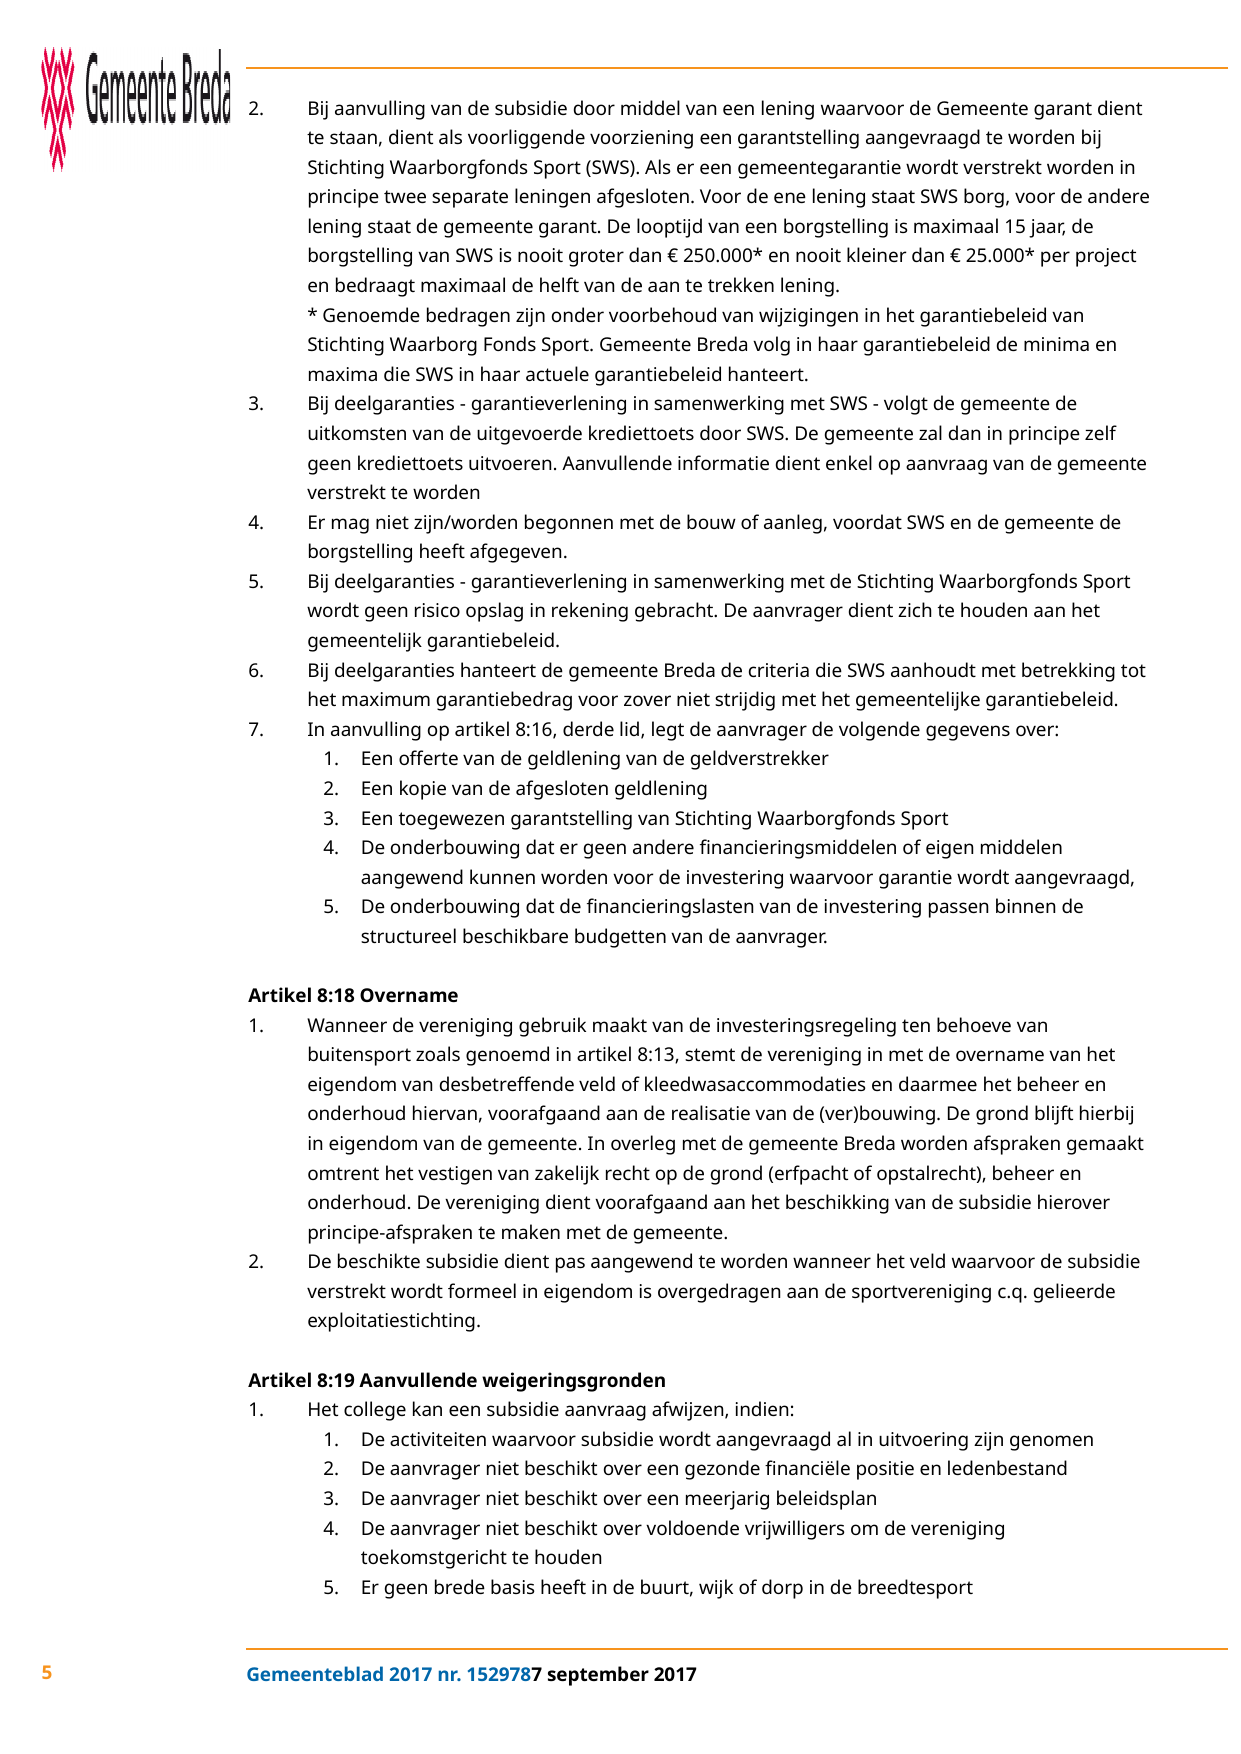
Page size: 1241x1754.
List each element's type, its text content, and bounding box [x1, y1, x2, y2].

list Bij deelgaranties - garantieverlening in samenwerking met SWS - volgt de gemeente de uitkomsten van de uitgevoerde krediettoets door SWS. De gemeente zal dan in principe zelf geen krediettoets uitvoeren. Aanvullende informatie dient enkel op aanvraag van de gemeente verstrekt te worden [248, 391, 1152, 505]
text Artikel 8:19 Aanvullende weigeringsgronden [248, 1367, 1152, 1393]
list Een offerte van de geldlening van de geldverstrekker [323, 746, 1152, 771]
list De beschikte subsidie dient pas aangewend te worden wanneer het veld waarvoor de subsidie verstrekt wordt formeel in eigendom is overgedragen aan de sportvereniging c.q. gelieerde exploitatiestichting. [248, 1248, 1152, 1333]
list Er geen brede basis heeft in de buurt, wijk of dorp in de breedtesport [323, 1574, 1152, 1600]
list Er mag niet zijn/worden begonnen met de bouw of aanleg, voordat SWS en de gemeente de borgstelling heeft afgegeven. [248, 509, 1152, 564]
list In aanvulling op artikel 8:16, derde lid, legt de aanvrager de volgende gegevens over: [248, 716, 1152, 742]
list * Genoemde bedragen zijn onder voorbehoud van wijzigingen in het garantiebeleid van Stichting Waarborg Fonds Sport. Gemeente Breda volg in haar garantiebeleid de minima en maxima die SWS in haar actuele garantiebeleid hanteert. [248, 302, 1152, 387]
list De onderbouwing dat er geen andere financieringsmiddelen of eigen middelen aangewend kunnen worden voor de investering waarvoor garantie wordt aangevraagd, [323, 834, 1152, 890]
picture [41, 47, 231, 172]
list Bij deelgaranties - garantieverlening in samenwerking met de Stichting Waarborgfonds Sport wordt geen risico opslag in rekening gebracht. De aanvrager dient zich te houden aan het gemeentelijk garantiebeleid. [248, 568, 1152, 653]
list De aanvrager niet beschikt over voldoende vrijwilligers om de vereniging toekomstgericht te houden [323, 1515, 1152, 1570]
list Een toegewezen garantstelling van Stichting Waarborgfonds Sport [323, 805, 1152, 831]
list Wanneer de vereniging gebruik maakt van de investeringsregeling ten behoeve van buitensport zoals genoemd in artikel 8:13, stemt de vereniging in met de overname van het eigendom van desbetreffende veld of kleedwasaccommodaties en daarmee het beheer en onderhoud hiervan, voorafgaand aan de realisatie van de (ver)bouwing. De grond blijft hierbij in eigendom van de gemeente. In overleg met de gemeente Breda worden afspraken gemaakt omtrent het vestigen van zakelijk recht op de grond (erfpacht of opstalrecht), beheer en onderhoud. De vereniging dient voorafgaand aan het beschikking van de subsidie hierover principe-afspraken te maken met de gemeente. [248, 1012, 1152, 1245]
list De activiteiten waarvoor subsidie wordt aangevraagd al in uitvoering zijn genomen [323, 1426, 1152, 1452]
list Een kopie van de afgesloten geldlening [323, 775, 1152, 801]
list Het college kan een subsidie aanvraag afwijzen, indien: [248, 1396, 1152, 1422]
list De aanvrager niet beschikt over een gezonde financiële positie en ledenbestand [323, 1456, 1152, 1481]
list De onderbouwing dat de financieringslasten van de investering passen binnen de structureel beschikbare budgetten van de aanvrager. [323, 893, 1152, 949]
text Artikel 8:18 Overname [248, 982, 1152, 1008]
list De aanvrager niet beschikt over een meerjarig beleidsplan [323, 1485, 1152, 1511]
list Bij aanvulling van de subsidie door middel van een lening waarvoor de Gemeente garant dient te staan, dient als voorliggende voorziening een garantstelling aangevraagd te worden bij Stichting Waarborgfonds Sport (SWS). Als er een gemeentegarantie wordt verstrekt worden in principe twee separate leningen afgesloten. Voor de ene lening staat SWS borg, voor de andere lening staat de gemeente garant. De looptijd van een borgstelling is maximaal 15 jaar, de borgstelling van SWS is nooit groter dan € 250.000* en nooit kleiner dan € 25.000* per project en bedraagt maximaal de helft van de aan te trekken lening. [248, 95, 1152, 298]
list Bij deelgaranties hanteert de gemeente Breda de criteria die SWS aanhoudt met betrekking tot het maximum garantiebedrag voor zover niet strijdig met het gemeentelijke garantiebeleid. [248, 657, 1152, 712]
